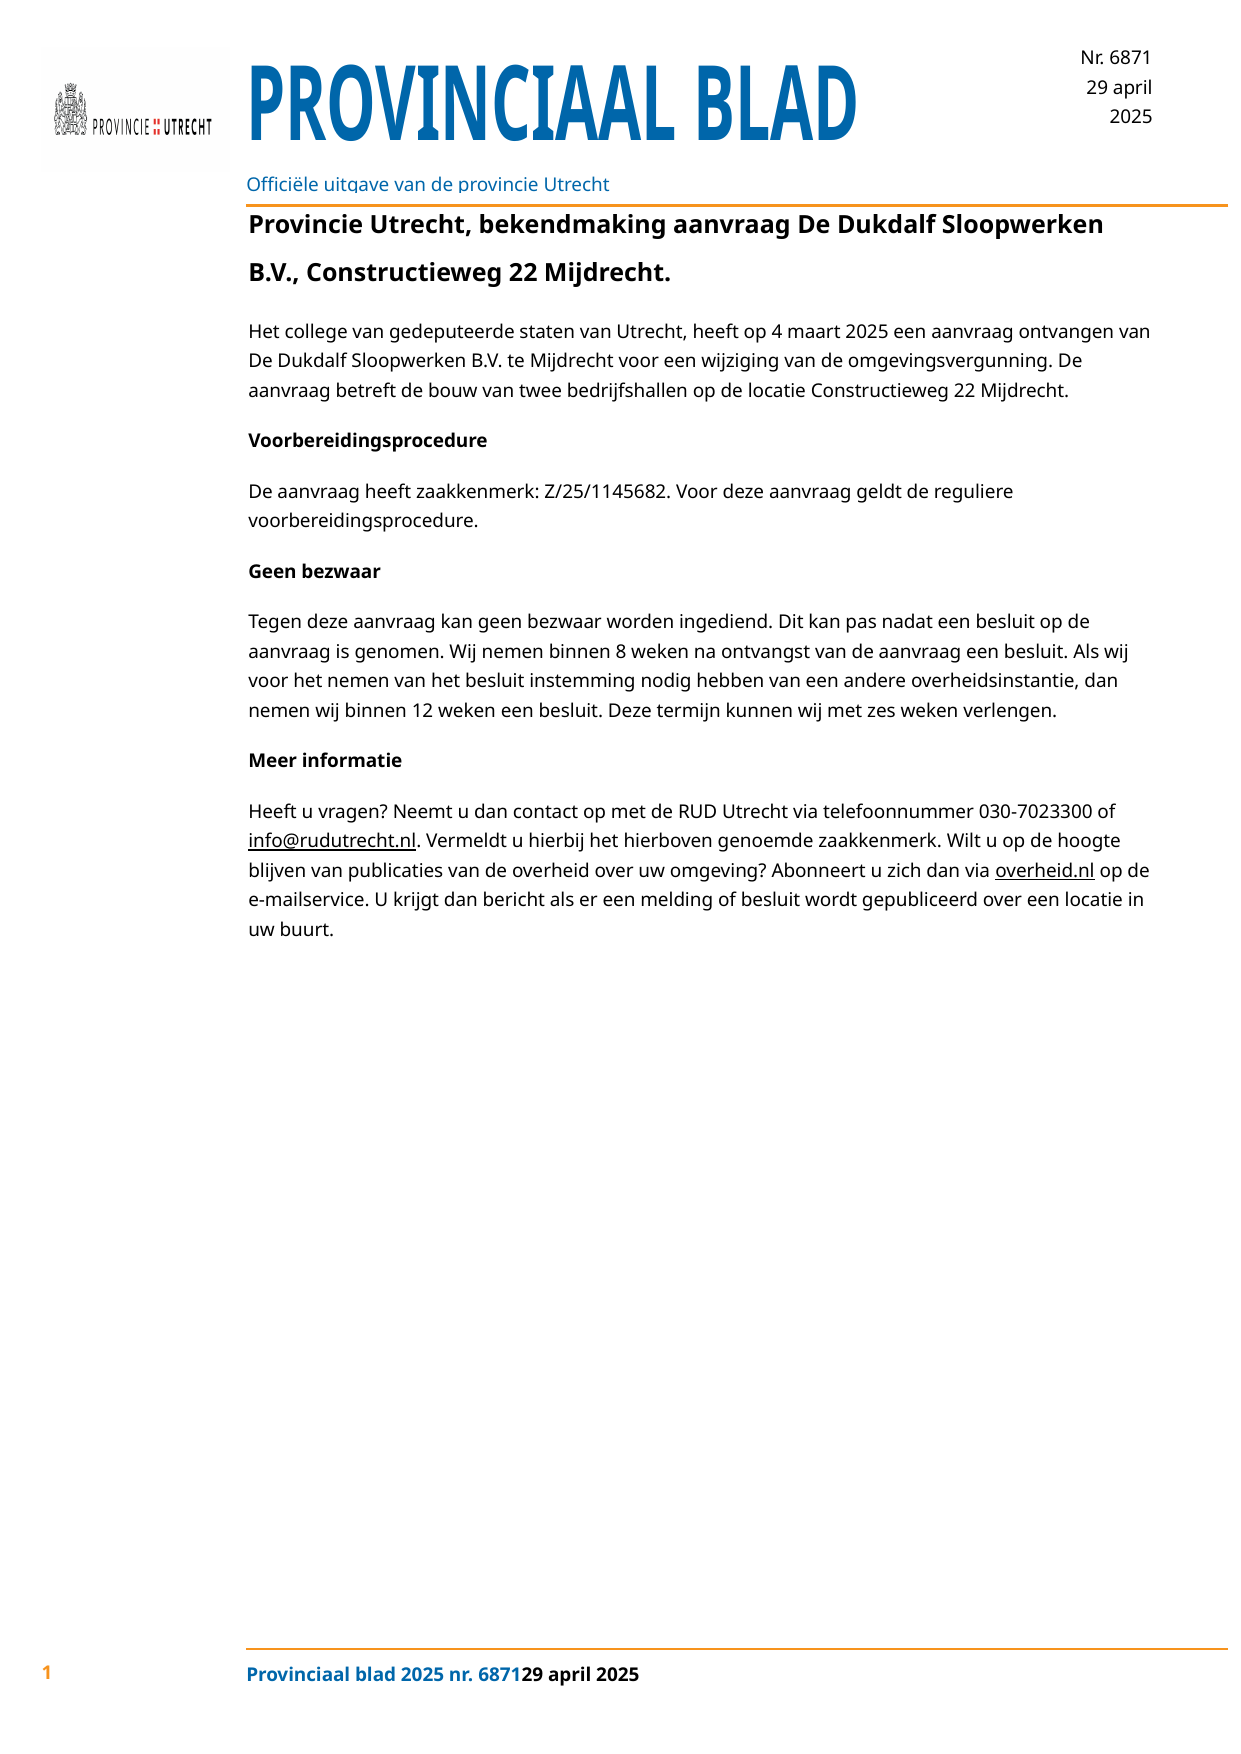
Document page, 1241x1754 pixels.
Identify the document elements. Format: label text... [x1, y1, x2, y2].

text Het college van gedeputeerde staten van Utrecht, heeft op 4 maart 2025 een aanvraag ontvangen van De Dukdalf Sloopwerken B.V. te Mijdrecht voor een wijziging van de omgevingsvergunning. De aanvraag betreft de bouw van twee bedrijfshallen op de locatie Constructieweg 22 Mijdrecht. [248, 318, 1152, 403]
text De aanvraag heeft zaakkenmerk: Z/25/1145682. Voor deze aanvraag geldt de reguliere voorbereidingsprocedure. [248, 478, 1152, 533]
picture [41, 47, 231, 172]
text Tegen deze aanvraag kan geen bezwaar worden ingediend. Dit kan pas nadat een besluit op de aanvraag is genomen. Wij nemen binnen 8 weken na ontvangst van de aanvraag een besluit. Als wij voor het nemen van het besluit instemming nodig hebben van een andere overheidsinstantie, dan nemen wij binnen 12 weken een besluit. Deze termijn kunnen wij met zes weken verlengen. [248, 608, 1152, 723]
text Meer informatie [248, 747, 1152, 773]
text Voorbereidingsprocedure [248, 427, 1152, 453]
text Provincie Utrecht, bekendmaking aanvraag De Dukdalf Sloopwerken B.V., Constructieweg 22 Mijdrecht. [248, 207, 1152, 288]
text Geen bezwaar [248, 558, 1152, 584]
text Heeft u vragen? Neemt u dan contact op met de RUD Utrecht via telefoonnummer 030-7023300 of info@rudutrecht.nl. Vermeldt u hierbij het hierboven genoemde zaakkenmerk. Wilt u op de hoogte blijven van publicaties van de overheid over uw omgeving? Abonneert u zich dan via overheid.nl op de e-mailservice. U krijgt dan bericht als er een melding of besluit wordt gepubliceerd over een locatie in uw buurt. [248, 798, 1152, 942]
